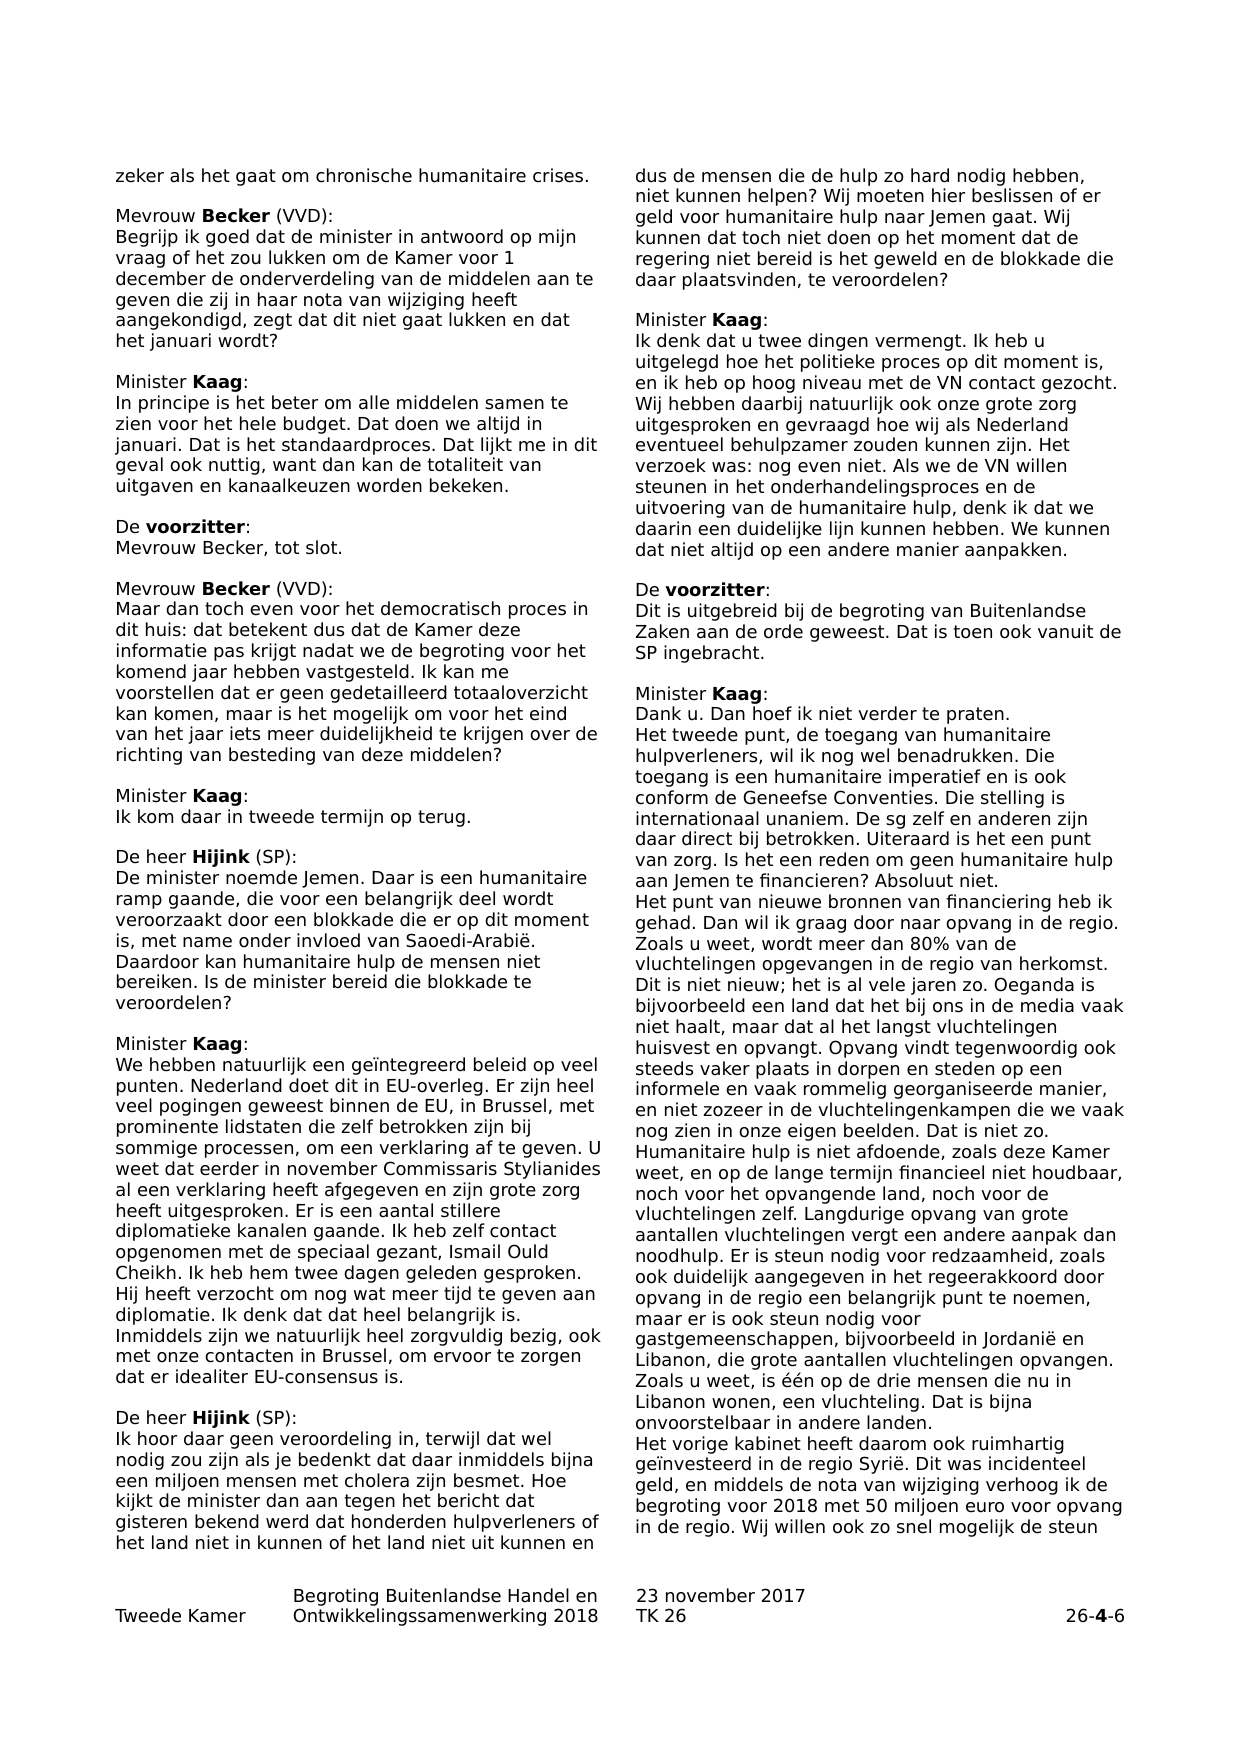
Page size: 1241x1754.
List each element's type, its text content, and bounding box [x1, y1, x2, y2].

text Minister Kaag: [635, 310, 1125, 331]
text Maar dan toch even voor het democratisch proces in dit huis: dat betekent dus dat de Kamer deze informatie pas krijgt nadat we de begroting voor het komend jaar hebben vastgesteld. Ik kan me voorstellen dat er geen gedetailleerd totaaloverzicht kan komen, maar is het mogelijk om voor het eind van het jaar iets meer duidelijkheid te krijgen over de richting van besteding van deze middelen? [115, 599, 605, 766]
text Mevrouw Becker, tot slot. [115, 537, 605, 558]
text Het vorige kabinet heeft daarom ook ruimhartig geïnvesteerd in de regio Syrië. Dit was incidenteel geld, en middels de nota van wijziging verhoog ik de begroting voor 2018 met 50 miljoen euro voor opvang in de regio. Wij willen ook zo snel mogelijk de steun [635, 1433, 1125, 1537]
text Mevrouw Becker (VVD): [115, 578, 605, 599]
text Het punt van nieuwe bronnen van financiering heb ik gehad. Dan wil ik graag door naar opvang in de regio. Zoals u weet, wordt meer dan 80% van de vluchtelingen opgevangen in de regio van herkomst. Dit is niet nieuw; het is al vele jaren zo. Oeganda is bijvoorbeeld een land dat het bij ons in de media vaak niet haalt, maar dat al het langst vluchtelingen huisvest en opvangt. Opvang vindt tegenwoordig ook steeds vaker plaats in dorpen en steden op een informele en vaak rommelig georganiseerde manier, en niet zozeer in de vluchtelingenkampen die we vaak nog zien in onze eigen beelden. Dat is niet zo. Humanitaire hulp is niet afdoende, zoals deze Kamer weet, en op de lange termijn financieel niet houdbaar, noch voor het opvangende land, noch voor de vluchtelingen zelf. Langdurige opvang van grote aantallen vluchtelingen vergt een andere aanpak dan noodhulp. Er is steun nodig voor redzaamheid, zoals ook duidelijk aangegeven in het regeerakkoord door opvang in de regio een belangrijk punt te noemen, maar er is ook steun nodig voor gastgemeenschappen, bijvoorbeeld in Jordanië en Libanon, die grote aantallen vluchtelingen opvangen. Zoals u weet, is één op de drie mensen die nu in Libanon wonen, een vluchteling. Dat is bijna onvoorstelbaar in andere landen. [635, 892, 1125, 1433]
text Het tweede punt, de toegang van humanitaire hulpverleners, wil ik nog wel benadrukken. Die toegang is een humanitaire imperatief en is ook conform de Geneefse Conventies. Die stelling is internationaal unaniem. De sg zelf en anderen zijn daar direct bij betrokken. Uiteraard is het een punt van zorg. Is het een reden om geen humanitaire hulp aan Jemen te financieren? Absoluut niet. [635, 725, 1125, 892]
text Minister Kaag: [115, 372, 605, 393]
text dus de mensen die de hulp zo hard nodig hebben, niet kunnen helpen? Wij moeten hier beslissen of er geld voor humanitaire hulp naar Jemen gaat. Wij kunnen dat toch niet doen op het moment dat de regering niet bereid is het geweld en de blokkade die daar plaatsvinden, te veroordelen? [635, 165, 1125, 290]
text Dit is uitgebreid bij de begroting van Buitenlandse Zaken aan de orde geweest. Dat is toen ook vanuit de SP ingebracht. [635, 601, 1125, 663]
text De heer Hijink (SP): [115, 1408, 605, 1429]
text Dank u. Dan hoef ik niet verder te praten. [635, 704, 1125, 725]
text De heer Hijink (SP): [115, 847, 605, 868]
text De minister noemde Jemen. Daar is een humanitaire ramp gaande, die voor een belangrijk deel wordt veroorzaakt door een blokkade die er op dit moment is, met name onder invloed van Saoedi-Arabië. Daardoor kan humanitaire hulp de mensen niet bereiken. Is de minister bereid die blokkade te veroordelen? [115, 868, 605, 1014]
text De voorzitter: [635, 580, 1125, 601]
text Minister Kaag: [635, 683, 1125, 704]
text Minister Kaag: [115, 1034, 605, 1054]
text zeker als het gaat om chronische humanitaire crises. [115, 165, 605, 186]
text Minister Kaag: [115, 786, 605, 806]
text In principe is het beter om alle middelen samen te zien voor het hele budget. Dat doen we altijd in januari. Dat is het standaardproces. Dat lijkt me in dit geval ook nuttig, want dan kan de totaliteit van uitgaven en kanaalkeuzen worden bekeken. [115, 393, 605, 497]
text Mevrouw Becker (VVD): [115, 206, 605, 227]
text Begrijp ik goed dat de minister in antwoord op mijn vraag of het zou lukken om de Kamer voor 1 december de onderverdeling van de middelen aan te geven die zij in haar nota van wijziging heeft aangekondigd, zegt dat dit niet gaat lukken en dat het januari wordt? [115, 227, 605, 352]
text We hebben natuurlijk een geïntegreerd beleid op veel punten. Nederland doet dit in EU-overleg. Er zijn heel veel pogingen geweest binnen de EU, in Brussel, met prominente lidstaten die zelf betrokken zijn bij sommige processen, om een verklaring af te geven. U weet dat eerder in november Commissaris Stylianides al een verklaring heeft afgegeven en zijn grote zorg heeft uitgesproken. Er is een aantal stillere diplomatieke kanalen gaande. Ik heb zelf contact opgenomen met de speciaal gezant, Ismail Ould Cheikh. Ik heb hem twee dagen geleden gesproken. Hij heeft verzocht om nog wat meer tijd te geven aan diplomatie. Ik denk dat dat heel belangrijk is. Inmiddels zijn we natuurlijk heel zorgvuldig bezig, ook met onze contacten in Brussel, om ervoor te zorgen dat er idealiter EU-consensus is. [115, 1054, 605, 1388]
text Ik denk dat u twee dingen vermengt. Ik heb u uitgelegd hoe het politieke proces op dit moment is, en ik heb op hoog niveau met de VN contact gezocht. Wij hebben daarbij natuurlijk ook onze grote zorg uitgesproken en gevraagd hoe wij als Nederland eventueel behulpzamer zouden kunnen zijn. Het verzoek was: nog even niet. Als we de VN willen steunen in het onderhandelingsproces en de uitvoering van de humanitaire hulp, denk ik dat we daarin een duidelijke lijn kunnen hebben. We kunnen dat niet altijd op een andere manier aanpakken. [635, 331, 1125, 560]
text Ik kom daar in tweede termijn op terug. [115, 806, 605, 827]
text Ik hoor daar geen veroordeling in, terwijl dat wel nodig zou zijn als je bedenkt dat daar inmiddels bijna een miljoen mensen met cholera zijn besmet. Hoe kijkt de minister dan aan tegen het bericht dat gisteren bekend werd dat honderden hulpverleners of het land niet in kunnen of het land niet uit kunnen en [115, 1429, 605, 1554]
text De voorzitter: [115, 517, 605, 537]
